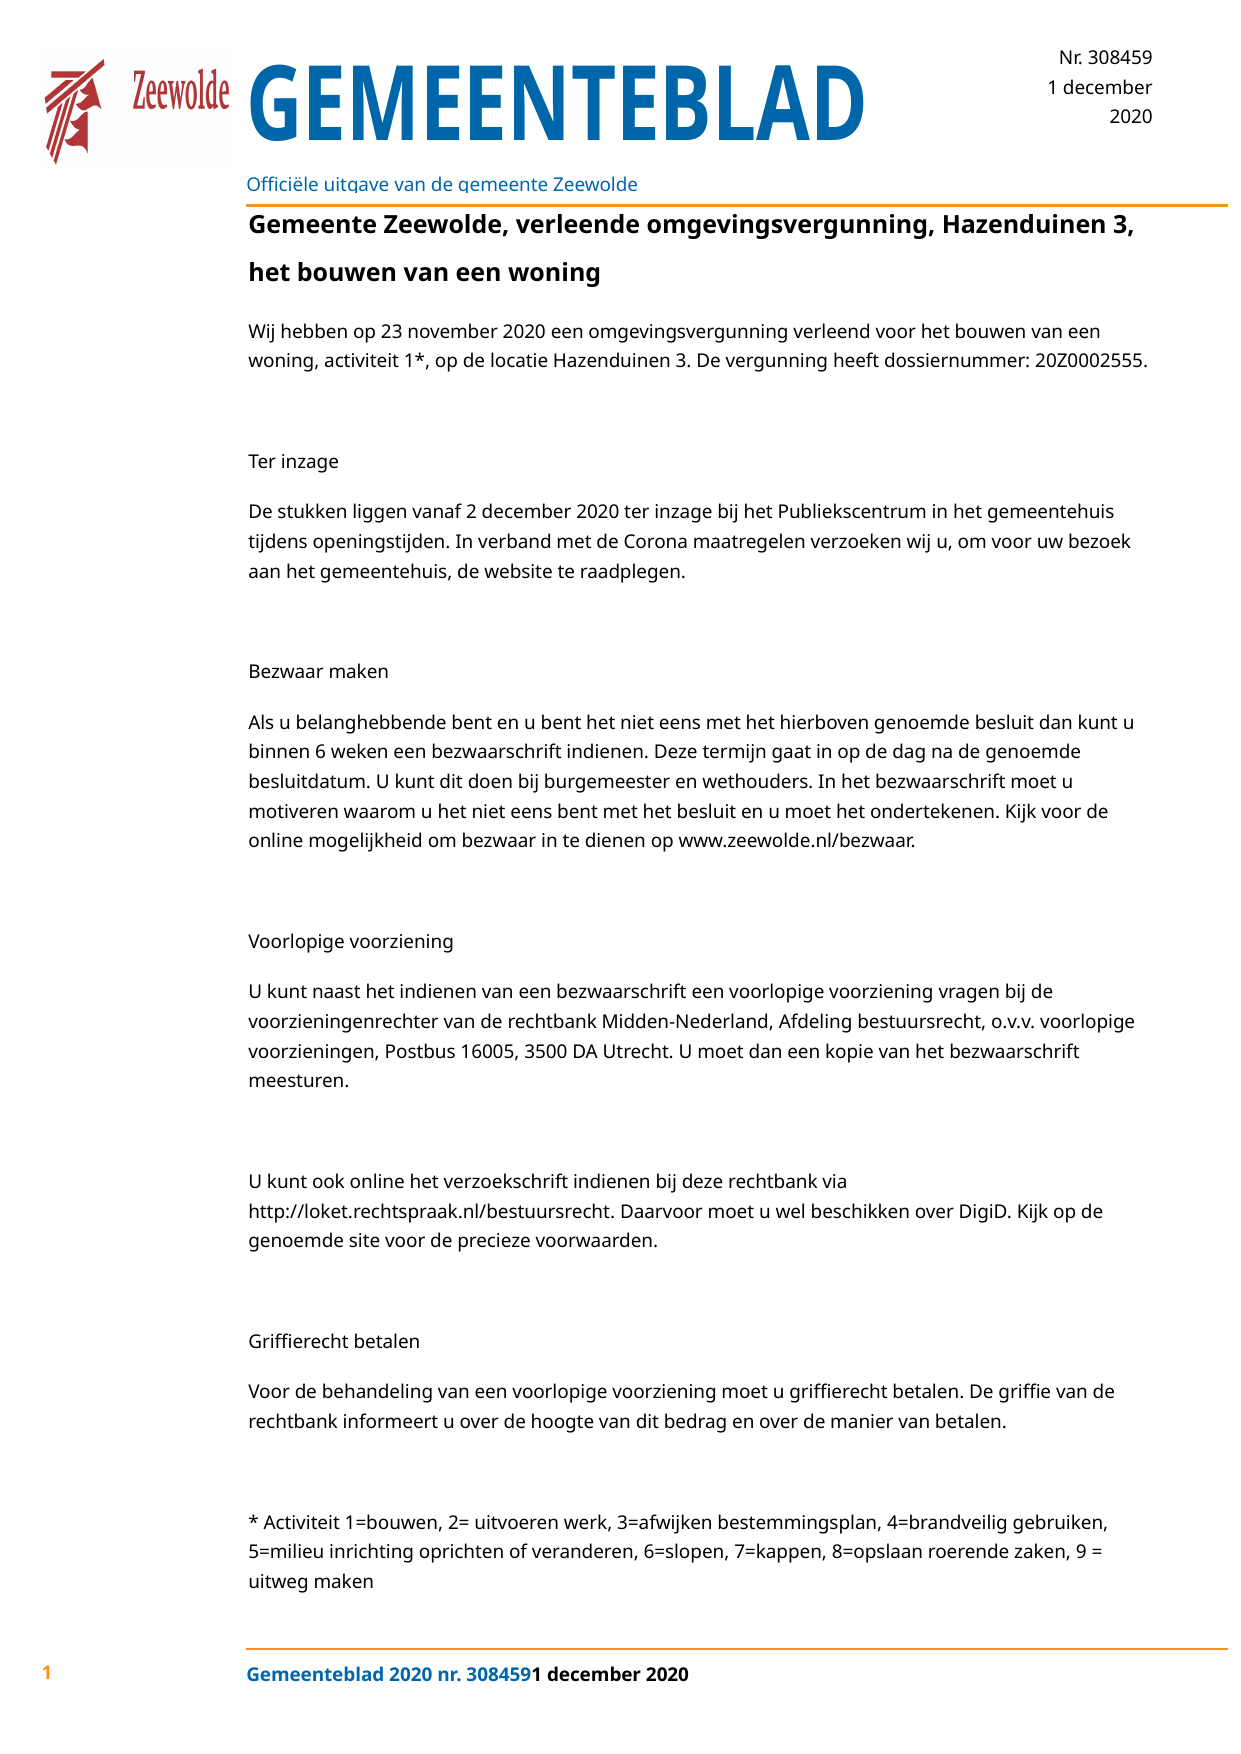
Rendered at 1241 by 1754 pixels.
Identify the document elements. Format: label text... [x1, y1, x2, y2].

text De stukken liggen vanaf 2 december 2020 ter inzage bij het Publiekscentrum in het gemeentehuis tijdens openingstijden. In verband met de Corona maatregelen verzoeken wij u, om voor uw bezoek aan het gemeentehuis, de website te raadplegen. [248, 499, 1152, 584]
text Ter inzage [248, 448, 1152, 474]
text Gemeente Zeewolde, verleende omgevingsvergunning, Hazenduinen 3, het bouwen van een woning [248, 207, 1152, 288]
text Voorlopige voorziening [248, 928, 1152, 954]
text * Activiteit 1=bouwen, 2= uitvoeren werk, 3=afwijken bestemmingsplan, 4=brandveilig gebruiken, 5=milieu inrichting oprichten of veranderen, 6=slopen, 7=kappen, 8=opslaan roerende zaken, 9 = uitweg maken [248, 1509, 1152, 1594]
text U kunt naast het indienen van een bezwaarschrift een voorlopige voorziening vragen bij de voorzieningenrechter van de rechtbank Midden-Nederland, Afdeling bestuursrecht, o.v.v. voorlopige voorzieningen, Postbus 16005, 3500 DA Utrecht. U moet dan een kopie van het bezwaarschrift meesturen. [248, 979, 1152, 1093]
text Bezwaar maken [248, 659, 1152, 684]
text Griffierecht betalen [248, 1328, 1152, 1354]
text Als u belanghebbende bent en u bent het niet eens met het hierboven genoemde besluit dan kunt u binnen 6 weken een bezwaarschrift indienen. Deze termijn gaat in op de dag na de genoemde besluitdatum. U kunt dit doen bij burgemeester en wethouders. In het bezwaarschrift moet u motiveren waarom u het niet eens bent met het besluit en u moet het ondertekenen. Kijk voor de online mogelijkheid om bezwaar in te dienen op www.zeewolde.nl/bezwaar. [248, 709, 1152, 853]
text Voor de behandeling van een voorlopige voorziening moet u griffierecht betalen. De griffie van de rechtbank informeert u over de hoogte van dit bedrag en over de manier van betalen. [248, 1379, 1152, 1434]
text Wij hebben op 23 november 2020 een omgevingsvergunning verleend voor het bouwen van een woning, activiteit 1*, op de locatie Hazenduinen 3. De vergunning heeft dossiernummer: 20Z0002555. [248, 318, 1152, 373]
picture [41, 47, 231, 172]
text U kunt ook online het verzoekschrift indienen bij deze rechtbank via http://loket.rechtspraak.nl/bestuursrecht. Daarvoor moet u wel beschikken over DigiD. Kijk op de genoemde site voor de precieze voorwaarden. [248, 1168, 1152, 1253]
